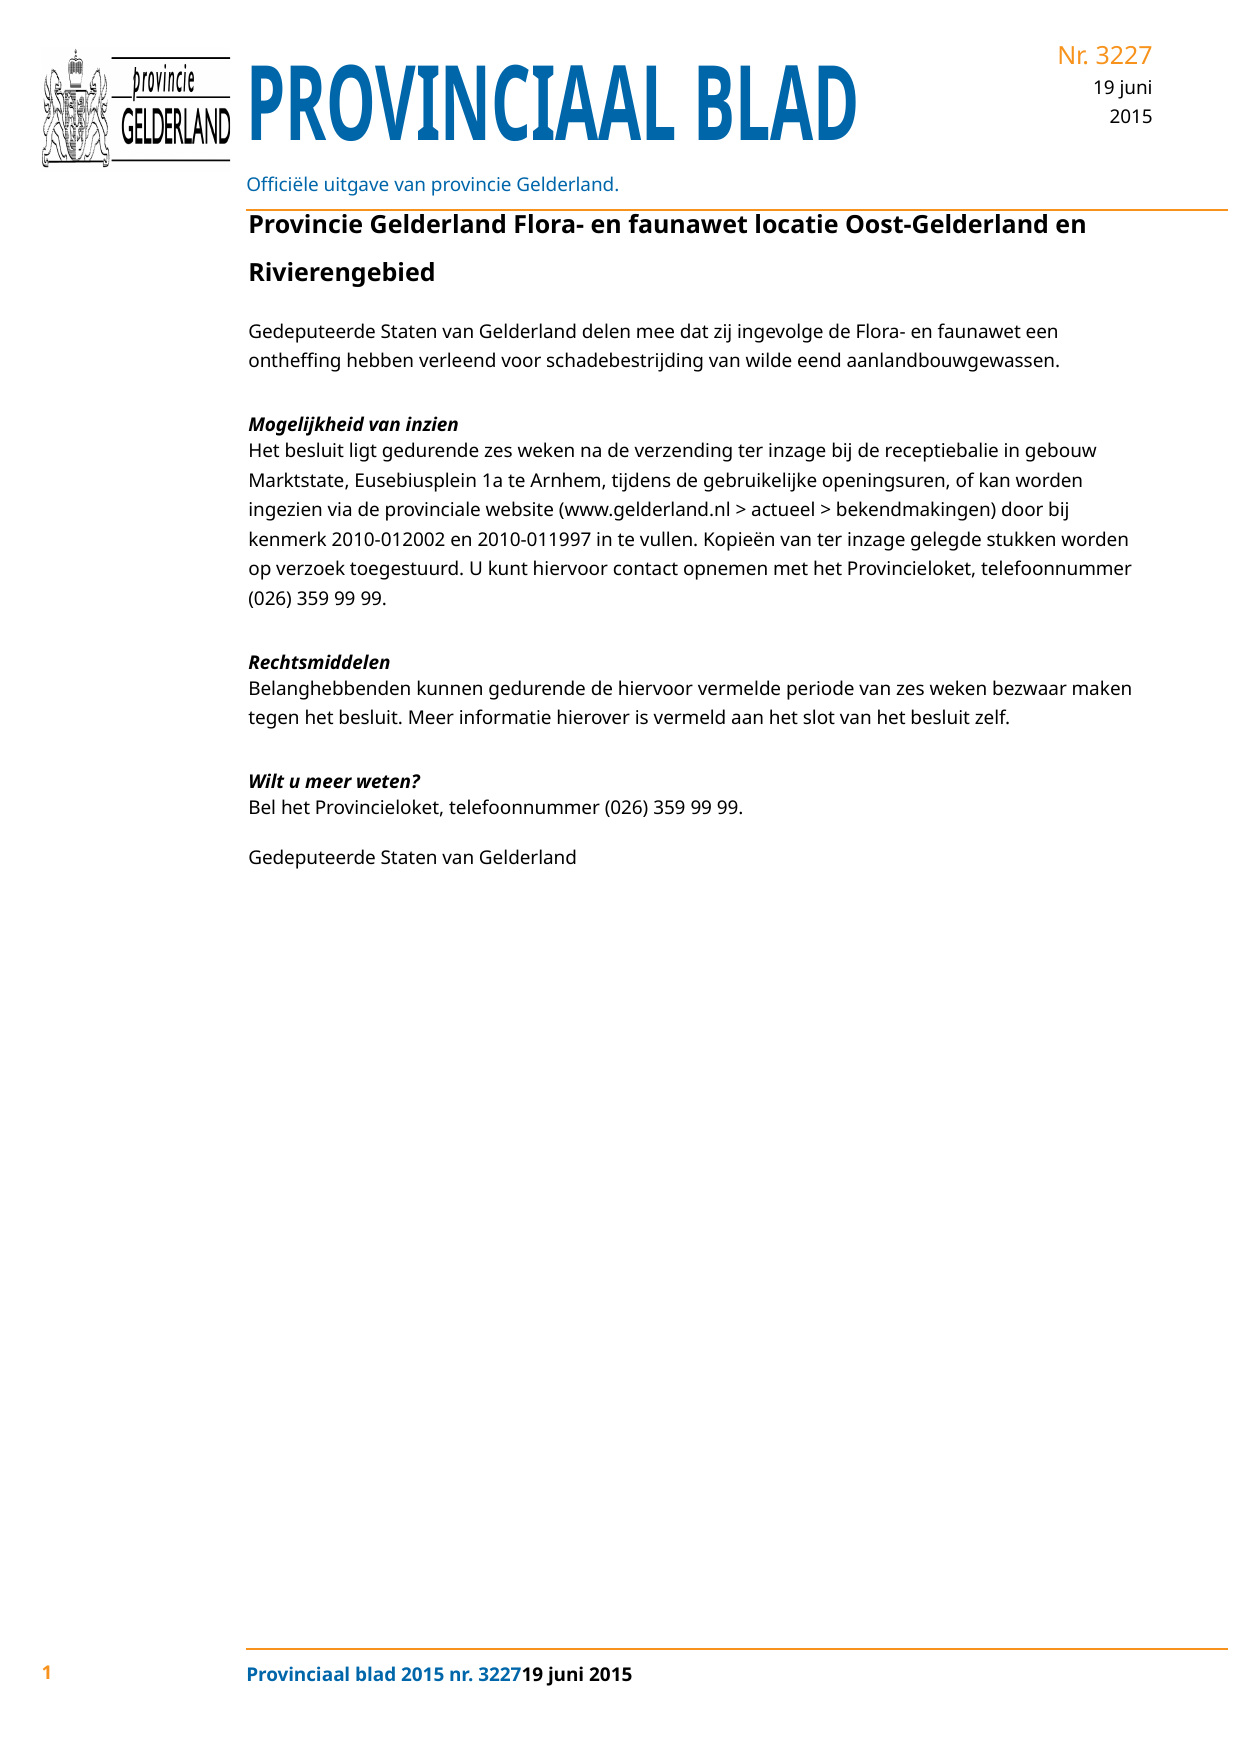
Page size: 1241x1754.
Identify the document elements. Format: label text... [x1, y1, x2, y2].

text Provincie Gelderland Flora- en faunawet locatie Oost-Gelderland en Rivierengebied [248, 211, 1152, 288]
text Rechtsmiddelen [248, 649, 1152, 675]
text Gedeputeerde Staten van Gelderland [248, 844, 1152, 870]
picture [41, 47, 231, 172]
text Bel het Provincieloket, telefoonnummer (026) 359 99 99. [248, 794, 1152, 820]
text Mogelijkheid van inzien [248, 411, 1152, 437]
text Belanghebbenden kunnen gedurende de hiervoor vermelde periode van zes weken bezwaar maken tegen het besluit. Meer informatie hierover is vermeld aan het slot van het besluit zelf. [248, 675, 1152, 730]
text Wilt u meer weten? [248, 768, 1152, 794]
text Gedeputeerde Staten van Gelderland delen mee dat zij ingevolge de Flora- en faunawet een ontheffing hebben verleend voor schadebestrijding van wilde eend aanlandbouwgewassen. [248, 318, 1152, 373]
text Het besluit ligt gedurende zes weken na de verzending ter inzage bij de receptiebalie in gebouw Marktstate, Eusebiusplein 1a te Arnhem, tijdens de gebruikelijke openingsuren, of kan worden ingezien via de provinciale website (www.gelderland.nl > actueel > bekendmakingen) door bij kenmerk 2010-012002 en 2010-011997 in te vullen. Kopieën van ter inzage gelegde stukken worden op verzoek toegestuurd. U kunt hiervoor contact opnemen met het Provincieloket, telefoonnummer (026) 359 99 99. [248, 437, 1152, 611]
